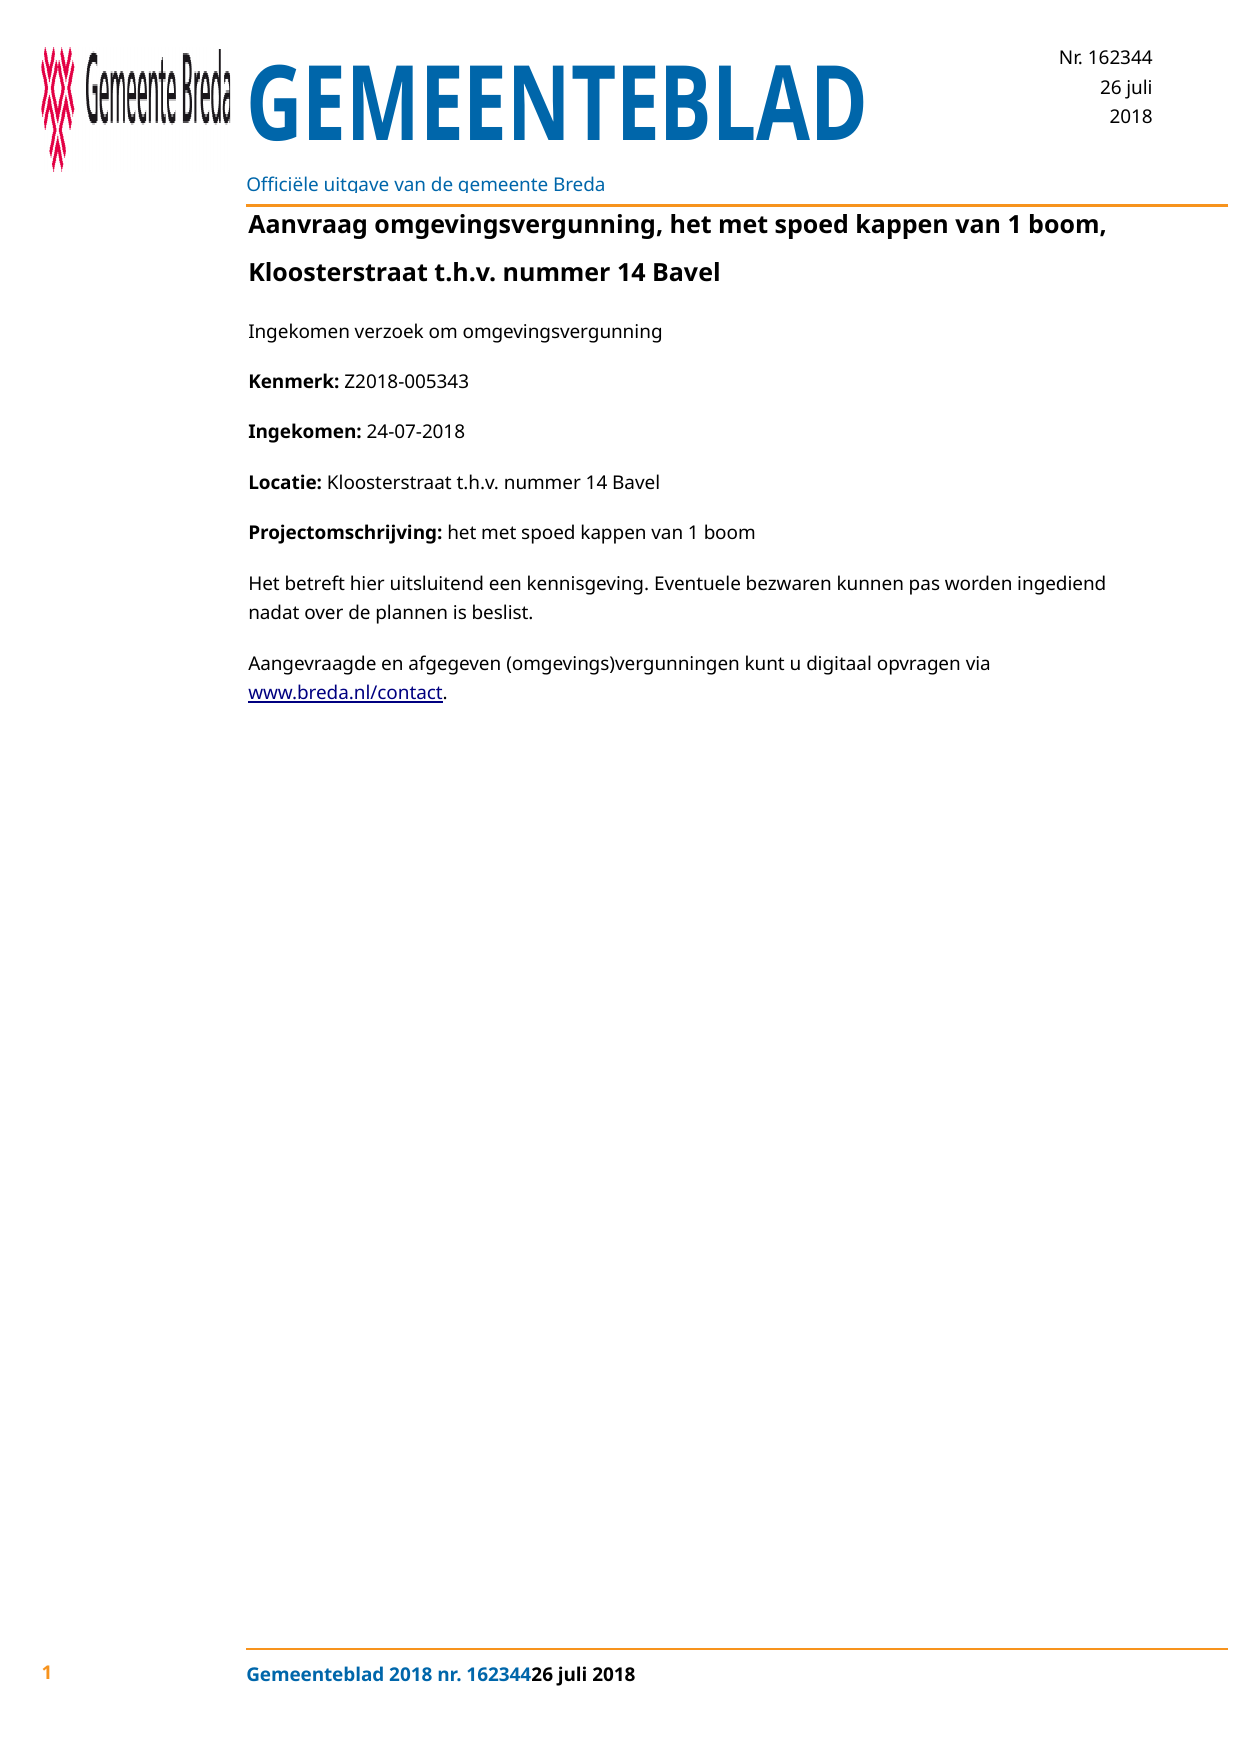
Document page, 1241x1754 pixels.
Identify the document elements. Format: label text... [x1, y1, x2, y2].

text Het betreft hier uitsluitend een kennisgeving. Eventuele bezwaren kunnen pas worden ingediend nadat over de plannen is beslist. [248, 570, 1152, 625]
picture [41, 47, 231, 172]
text Locatie: Kloosterstraat t.h.v. nummer 14 Bavel [248, 469, 1152, 495]
text Aanvraag omgevingsvergunning, het met spoed kappen van 1 boom, Kloosterstraat t.h.v. nummer 14 Bavel [248, 207, 1152, 288]
text Kenmerk: Z2018-005343 [248, 368, 1152, 394]
text Aangevraagde en afgegeven (omgevings)vergunningen kunt u digitaal opvragen via www.breda.nl/contact. [248, 650, 1152, 705]
text Ingekomen: 24-07-2018 [248, 419, 1152, 444]
text Projectomschrijving: het met spoed kappen van 1 boom [248, 519, 1152, 545]
text Ingekomen verzoek om omgevingsvergunning [248, 318, 1152, 344]
